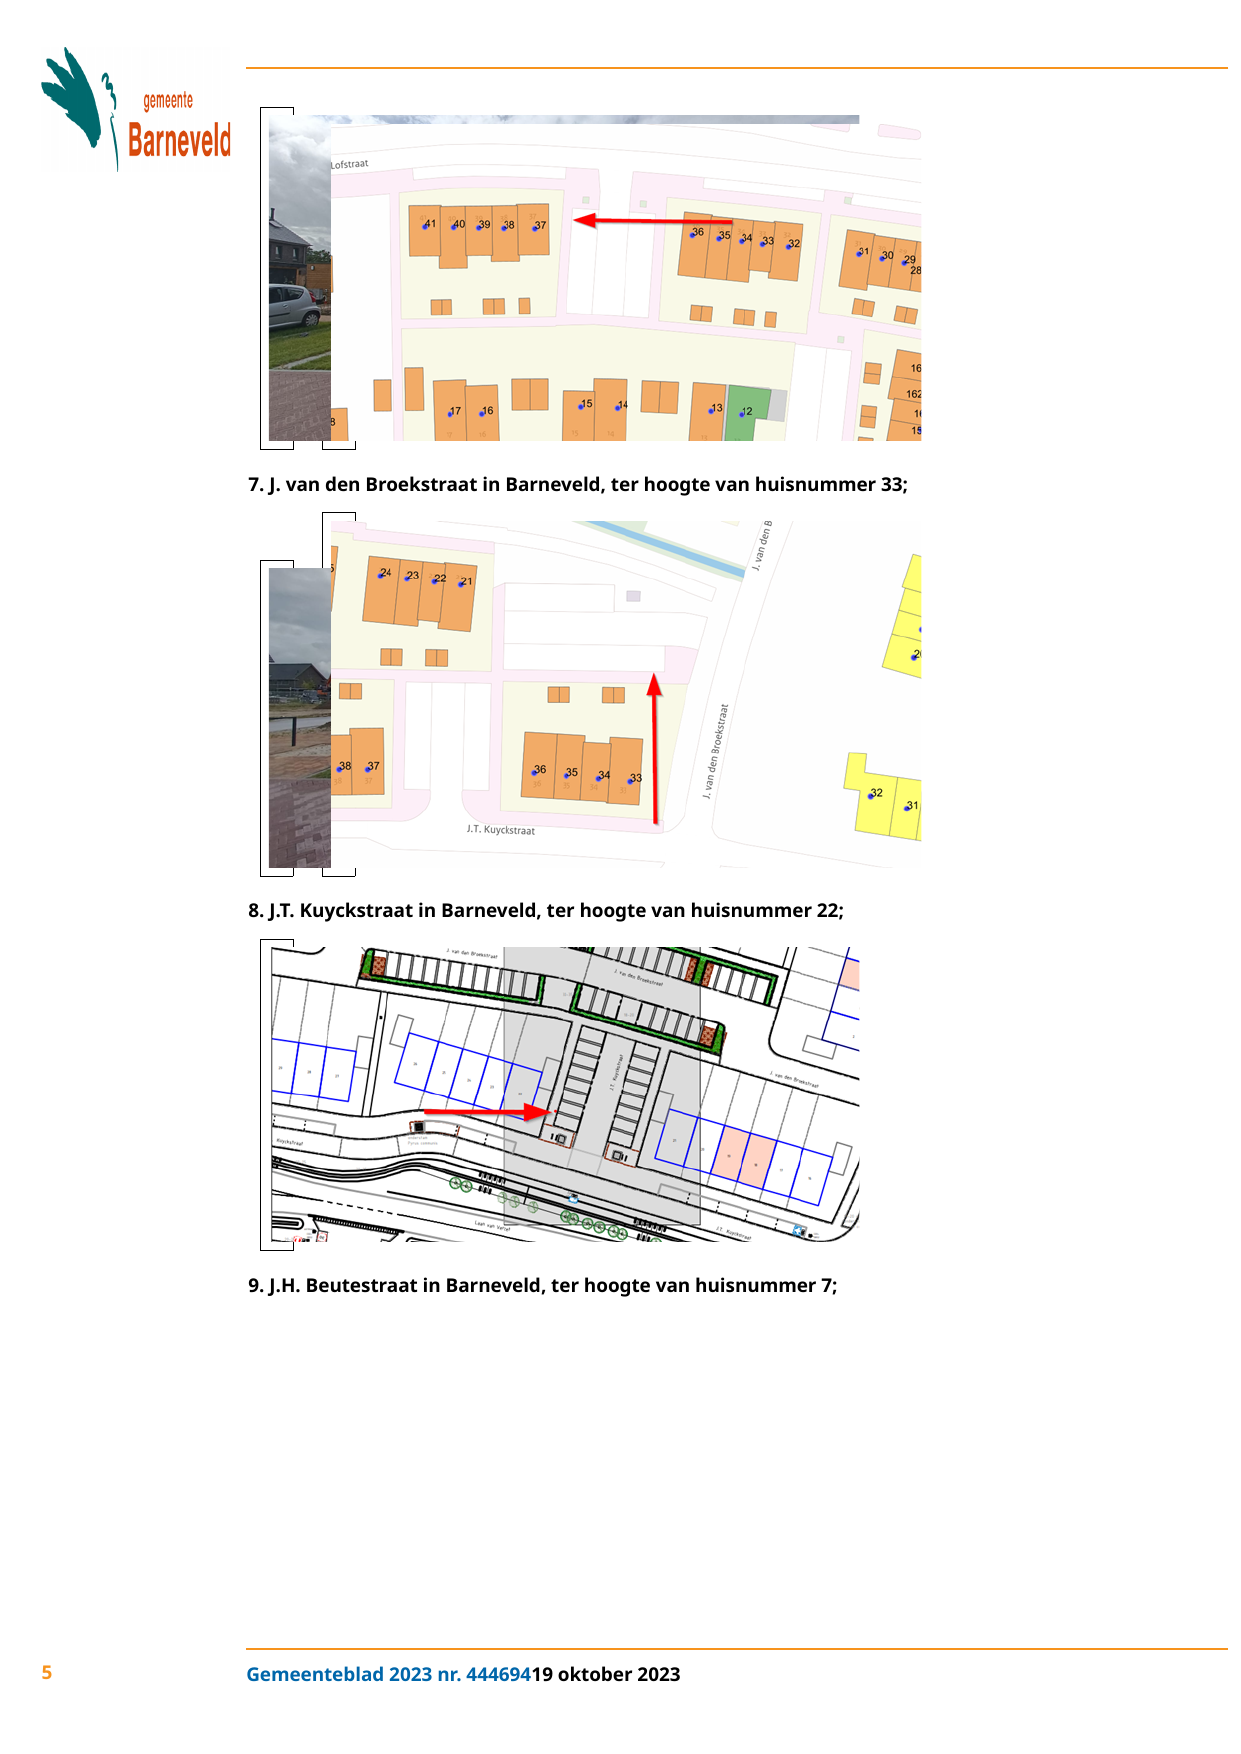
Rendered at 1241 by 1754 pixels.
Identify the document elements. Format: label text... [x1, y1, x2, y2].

text 9. J.H. Beutestraat in Barneveld, ter hoogte van huisnummer 7; [248, 1272, 1152, 1297]
text 7. J. van den Broekstraat in Barneveld, ter hoogte van huisnummer 33; [248, 471, 1152, 496]
picture [268, 521, 922, 868]
text 8. J.T. Kuyckstraat in Barneveld, ter hoogte van huisnummer 22; [248, 897, 1152, 923]
picture [268, 947, 860, 1242]
picture [268, 115, 922, 441]
picture [41, 47, 231, 172]
